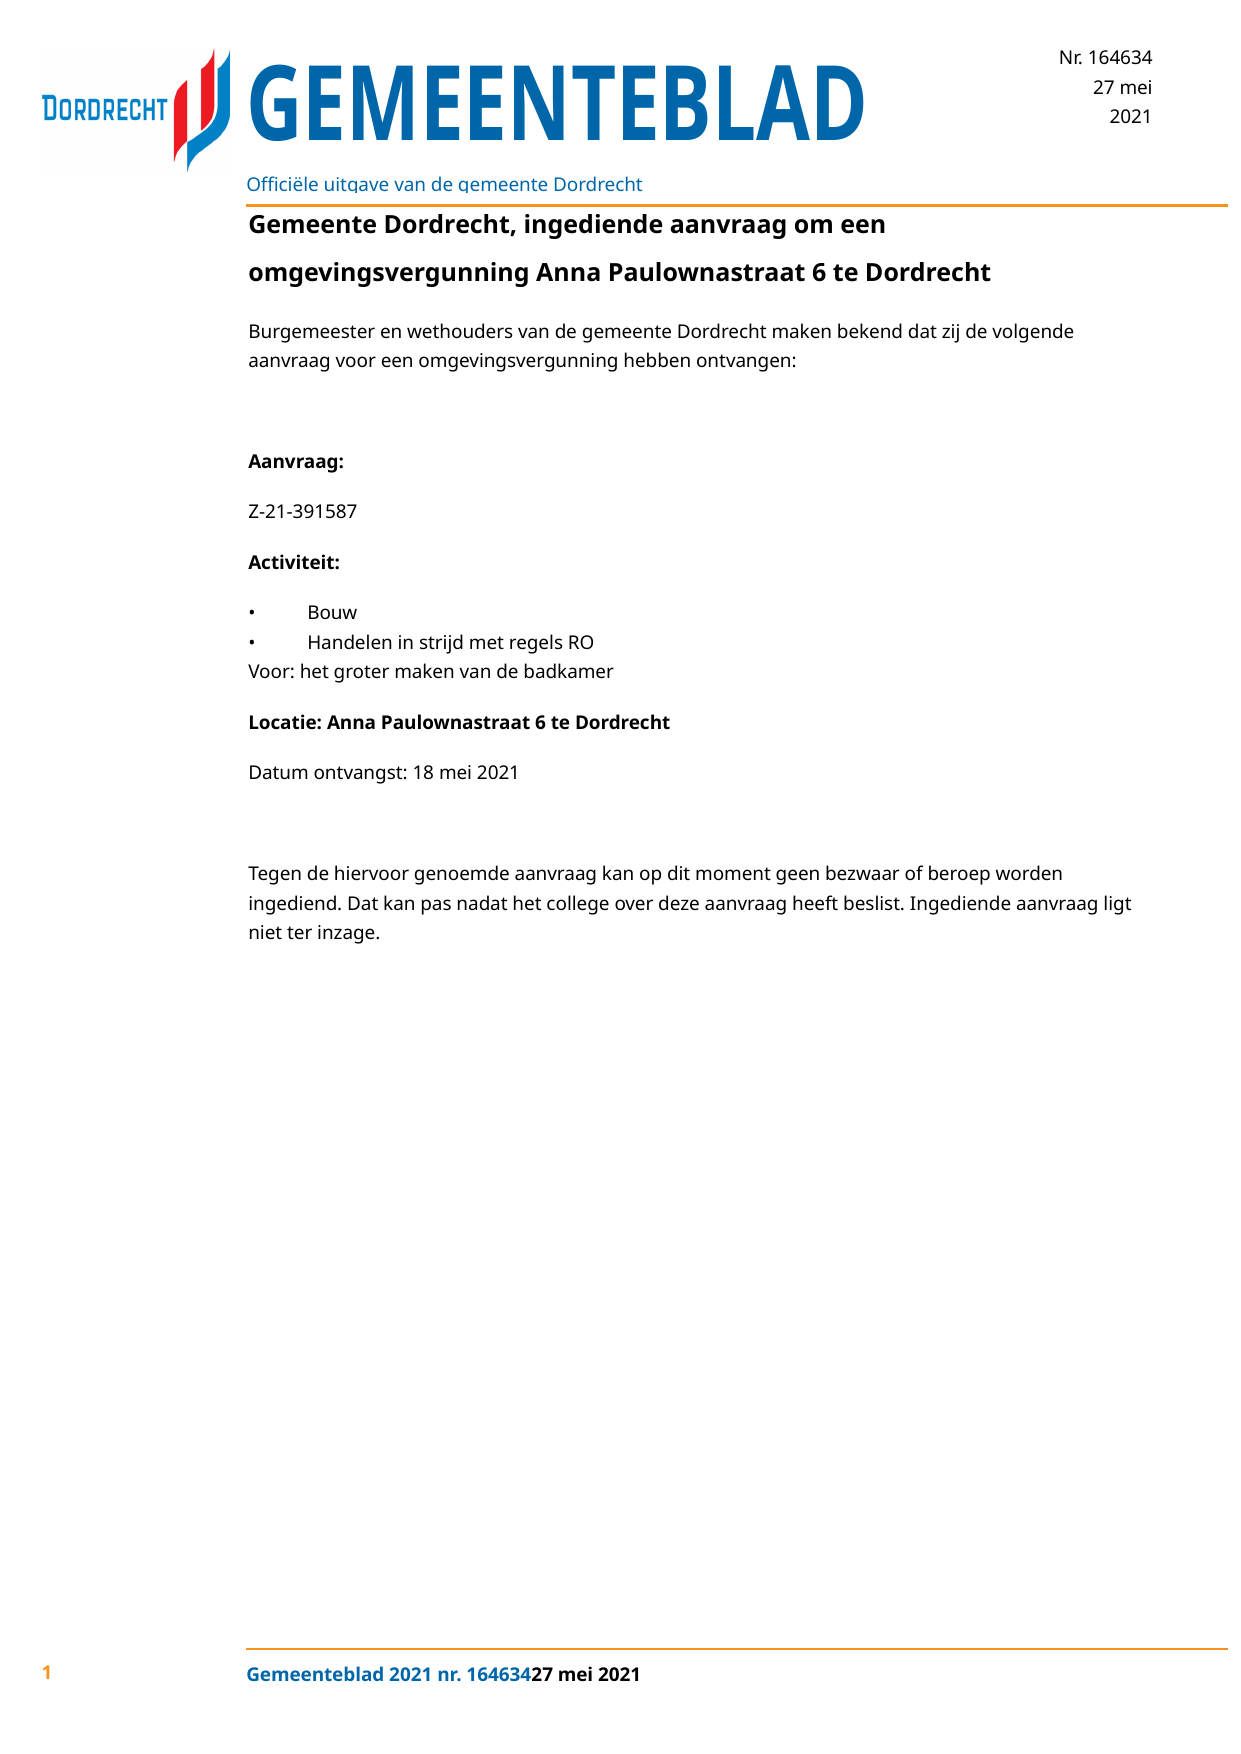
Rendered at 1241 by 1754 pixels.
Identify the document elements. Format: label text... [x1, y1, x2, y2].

list Bouw [248, 599, 1152, 625]
list Handelen in strijd met regels RO [248, 629, 1152, 655]
text Burgemeester en wethouders van de gemeente Dordrecht maken bekend dat zij de volgende aanvraag voor een omgevingsvergunning hebben ontvangen: [248, 318, 1152, 373]
text Voor: het groter maken van de badkamer [248, 659, 1152, 684]
text Gemeente Dordrecht, ingediende aanvraag om een omgevingsvergunning Anna Paulownastraat 6 te Dordrecht [248, 207, 1152, 288]
picture [41, 47, 231, 172]
text Datum ontvangst: 18 mei 2021 [248, 759, 1152, 785]
text Z-21-391587 [248, 499, 1152, 524]
text Tegen de hiervoor genoemde aanvraag kan op dit moment geen bezwaar of beroep worden ingediend. Dat kan pas nadat het college over deze aanvraag heeft beslist. Ingediende aanvraag ligt niet ter inzage. [248, 860, 1152, 945]
text Aanvraag: [248, 448, 1152, 474]
text Locatie: Anna Paulownastraat 6 te Dordrecht [248, 709, 1152, 735]
text Activiteit: [248, 549, 1152, 575]
